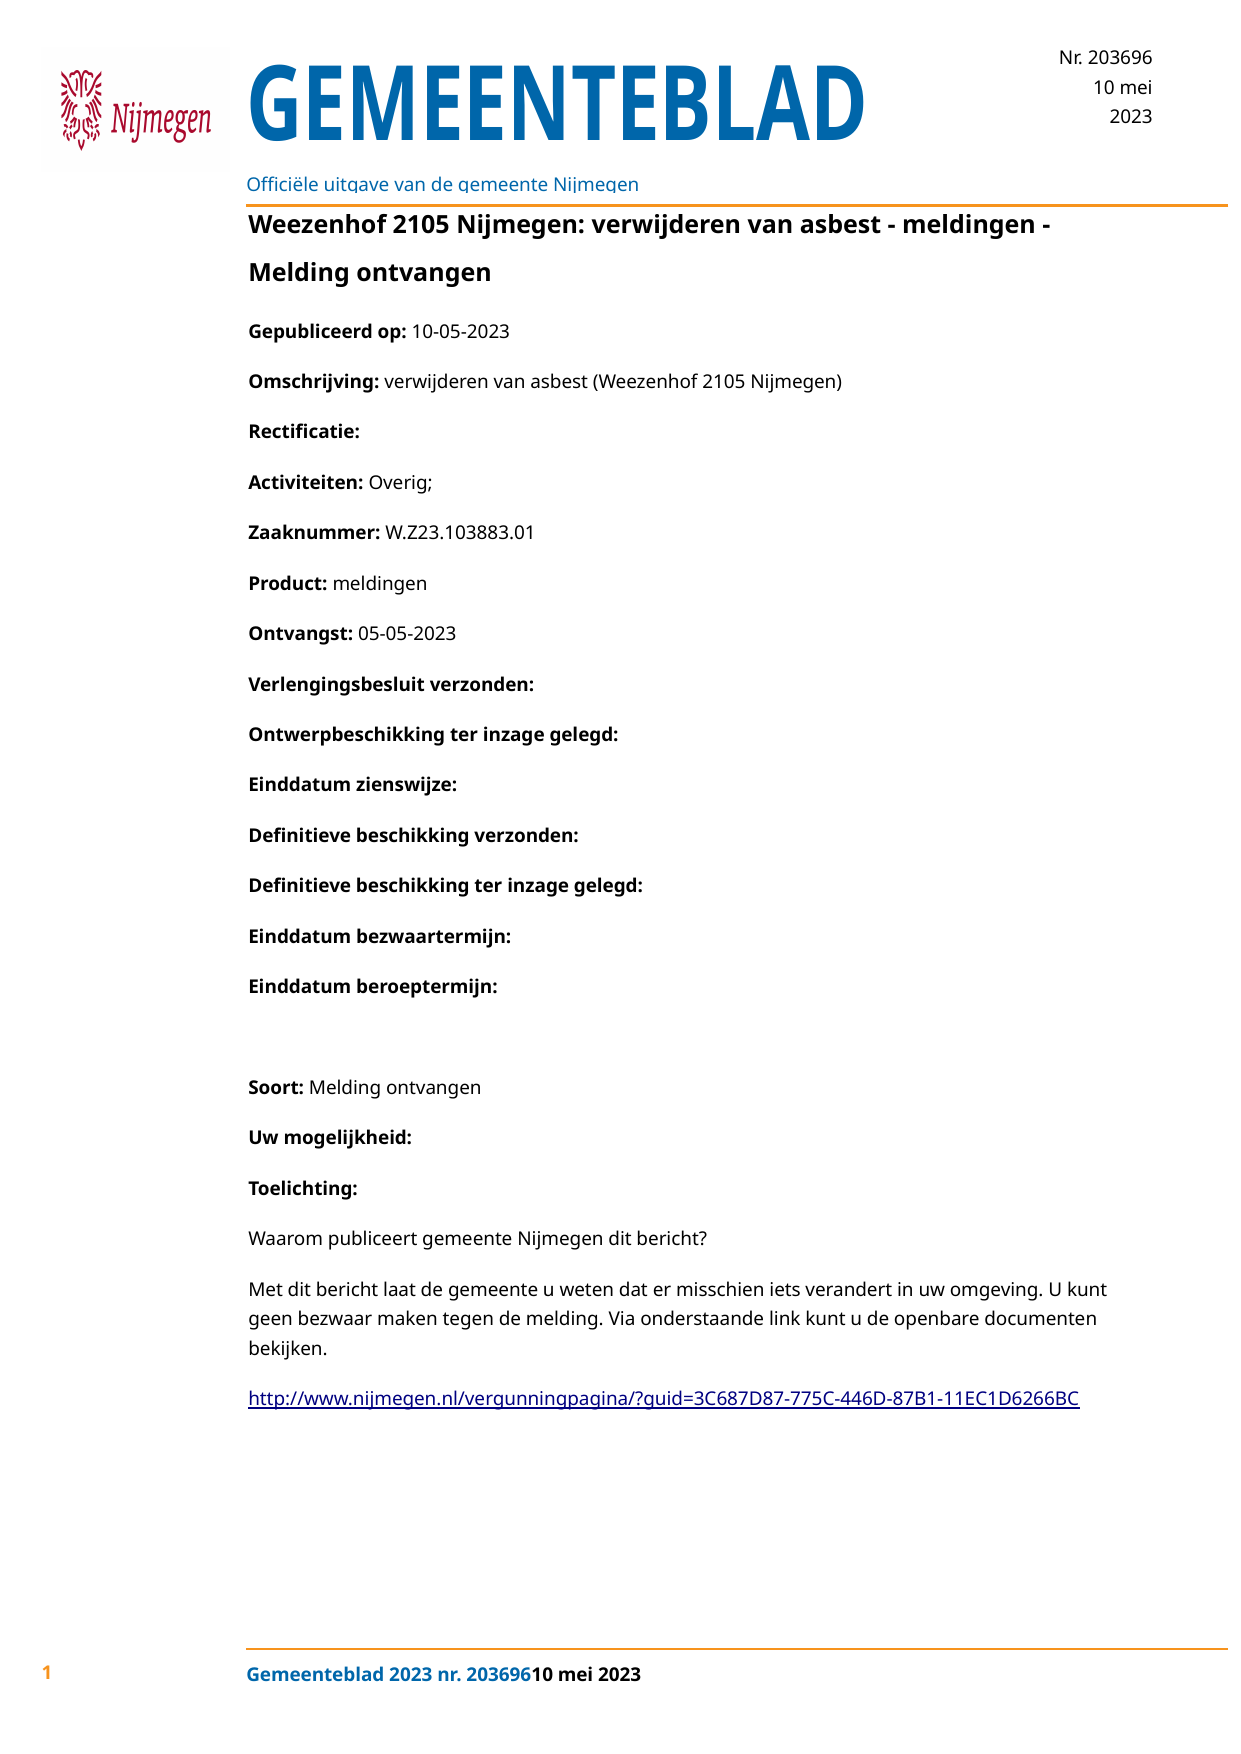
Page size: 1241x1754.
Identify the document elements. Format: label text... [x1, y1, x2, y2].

text Rectificatie: [248, 419, 1152, 444]
text Gepubliceerd op: 10-05-2023 [248, 318, 1152, 344]
picture [41, 47, 231, 172]
text Verlengingsbesluit verzonden: [248, 671, 1152, 697]
text Einddatum zienswijze: [248, 772, 1152, 797]
text Ontvangst: 05-05-2023 [248, 620, 1152, 646]
text Ontwerpbeschikking ter inzage gelegd: [248, 721, 1152, 747]
text Definitieve beschikking verzonden: [248, 822, 1152, 848]
text Activiteiten: Overig; [248, 469, 1152, 495]
text Toelichting: [248, 1175, 1152, 1201]
text Waarom publiceert gemeente Nijmegen dit bericht? [248, 1225, 1152, 1251]
text Uw mogelijkheid: [248, 1124, 1152, 1150]
text Product: meldingen [248, 570, 1152, 596]
text Weezenhof 2105 Nijmegen: verwijderen van asbest - meldingen - Melding ontvangen [248, 207, 1152, 288]
text Met dit bericht laat de gemeente u weten dat er misschien iets verandert in uw omgeving. U kunt geen bezwaar maken tegen de melding. Via onderstaande link kunt u de openbare documenten bekijken. [248, 1276, 1152, 1361]
text Zaaknummer: W.Z23.103883.01 [248, 519, 1152, 545]
text http://www.nijmegen.nl/vergunningpagina/?guid=3C687D87-775C-446D-87B1-11EC1D6266BC [248, 1385, 1152, 1411]
text Einddatum bezwaartermijn: [248, 923, 1152, 949]
text Soort: Melding ontvangen [248, 1074, 1152, 1100]
text Einddatum beroeptermijn: [248, 973, 1152, 999]
text Definitieve beschikking ter inzage gelegd: [248, 872, 1152, 898]
text Omschrijving: verwijderen van asbest (Weezenhof 2105 Nijmegen) [248, 368, 1152, 394]
